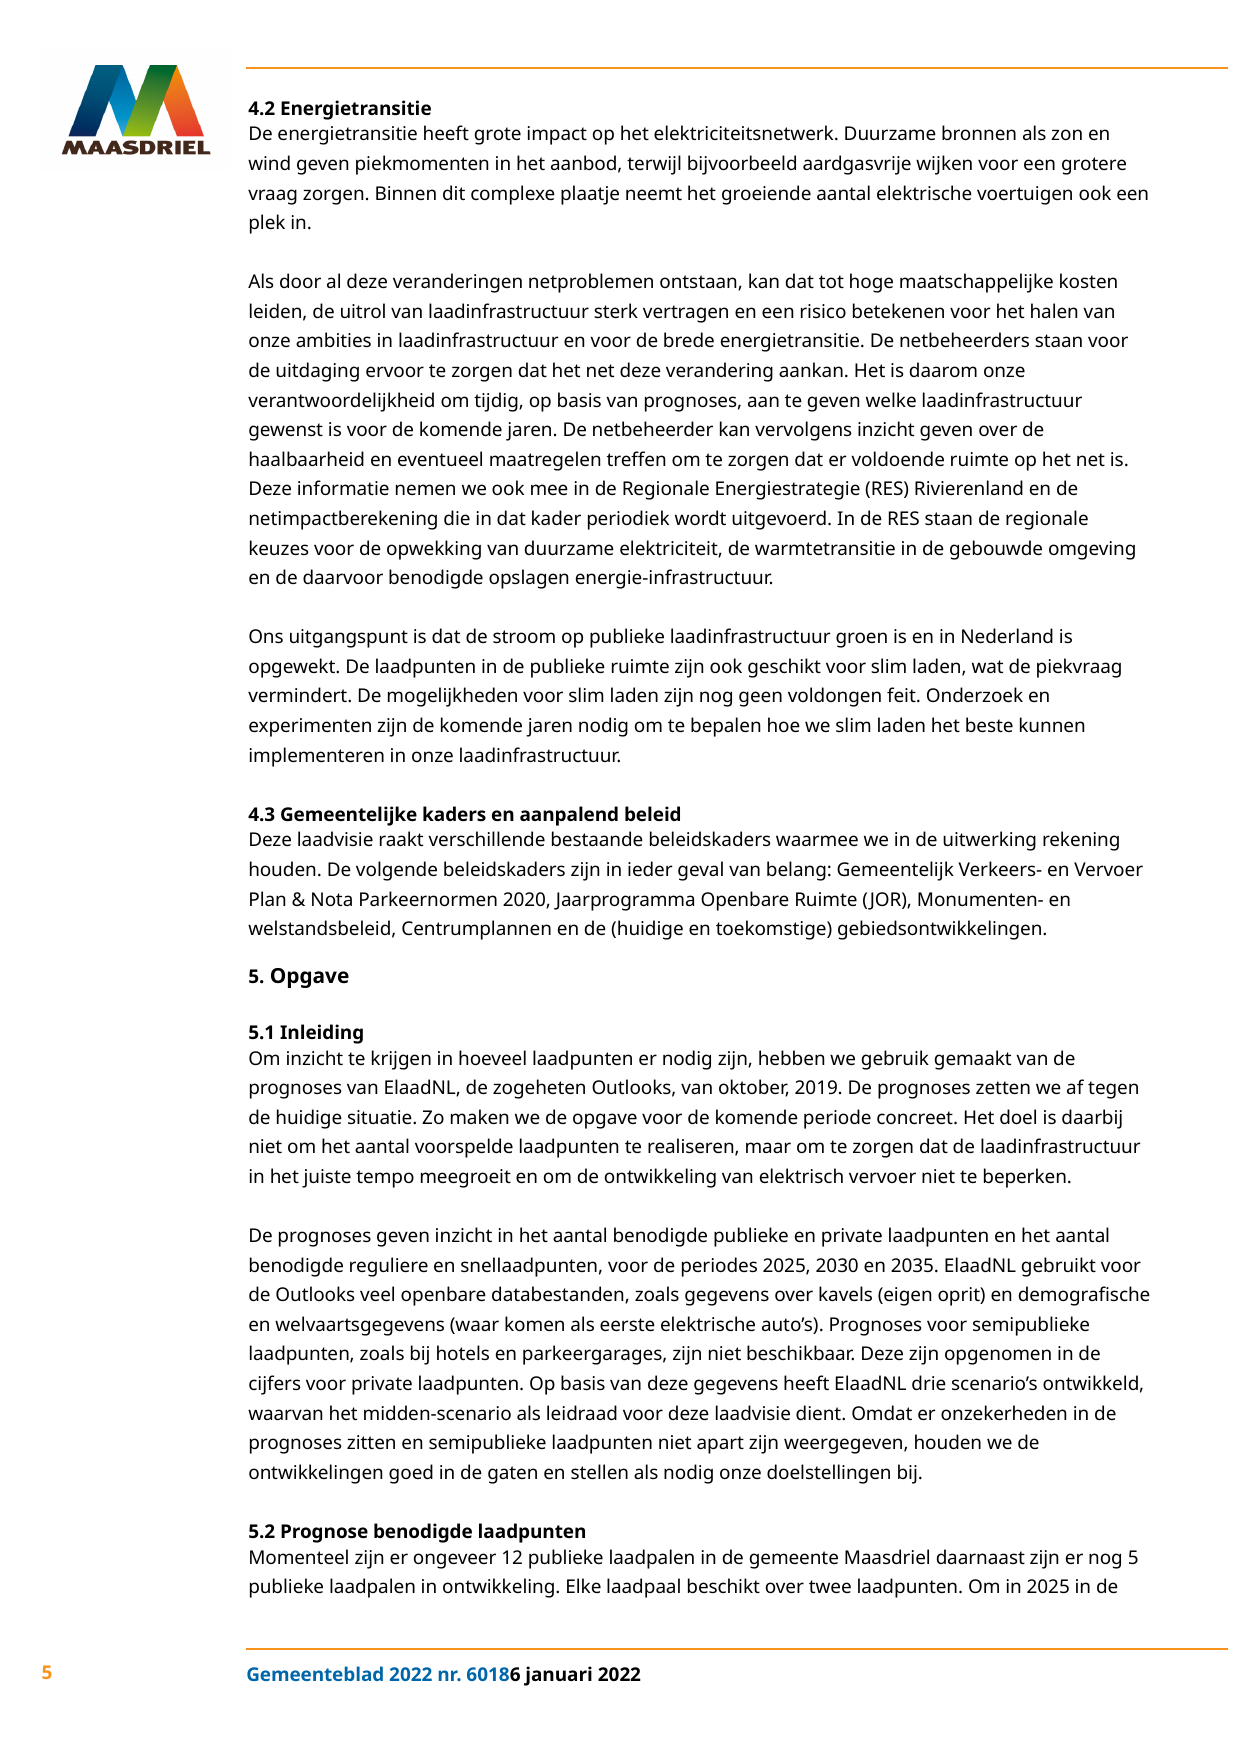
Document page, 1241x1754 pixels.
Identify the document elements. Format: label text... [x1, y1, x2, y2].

picture [41, 47, 231, 172]
text 4.3 Gemeentelijke kaders en aanpalend beleid [248, 801, 1152, 827]
text Ons uitgangspunt is dat de stroom op publieke laadinfrastructuur groen is en in Nederland is opgewekt. De laadpunten in de publieke ruimte zijn ook geschikt voor slim laden, wat de piekvraag vermindert. De mogelijkheden voor slim laden zijn nog geen voldongen feit. Onderzoek en experimenten zijn de komende jaren nodig om te bepalen hoe we slim laden het beste kunnen implementeren in onze laadinfrastructuur. [248, 623, 1152, 767]
text Als door al deze veranderingen netproblemen ontstaan, kan dat tot hoge maatschappelijke kosten leiden, de uitrol van laadinfrastructuur sterk vertragen en een risico betekenen voor het halen van onze ambities in laadinfrastructuur en voor de brede energietransitie. De netbeheerders staan voor de uitdaging ervoor te zorgen dat het net deze verandering aankan. Het is daarom onze verantwoordelijkheid om tijdig, op basis van prognoses, aan te geven welke laadinfrastructuur gewenst is voor de komende jaren. De netbeheerder kan vervolgens inzicht geven over de haalbaarheid en eventueel maatregelen treffen om te zorgen dat er voldoende ruimte op het net is. Deze informatie nemen we ook mee in de Regionale Energiestrategie (RES) Rivierenland en de netimpactberekening die in dat kader periodiek wordt uitgevoerd. In de RES staan de regionale keuzes voor de opwekking van duurzame elektriciteit, de warmtetransitie in de gebouwde omgeving en de daarvoor benodigde opslagen energie-infrastructuur. [248, 268, 1152, 590]
text Momenteel zijn er ongeveer 12 publieke laadpalen in de gemeente Maasdriel daarnaast zijn er nog 5 publieke laadpalen in ontwikkeling. Elke laadpaal beschikt over twee laadpunten. Om in 2025 in de [248, 1544, 1152, 1599]
text 5.2 Prognose benodigde laadpunten [248, 1518, 1152, 1544]
text 5. Opgave [248, 961, 1152, 989]
text De energietransitie heeft grote impact op het elektriciteitsnetwerk. Duurzame bronnen als zon en wind geven piekmomenten in het aanbod, terwijl bijvoorbeeld aardgasvrije wijken voor een grotere vraag zorgen. Binnen dit complexe plaatje neemt het groeiende aantal elektrische voertuigen ook een plek in. [248, 121, 1152, 235]
text Deze laadvisie raakt verschillende bestaande beleidskaders waarmee we in de uitwerking rekening houden. De volgende beleidskaders zijn in ieder geval van belang: Gemeentelijk Verkeers- en Vervoer Plan & Nota Parkeernormen 2020, Jaarprogramma Openbare Ruimte (JOR), Monumenten- en welstandsbeleid, Centrumplannen en de (huidige en toekomstige) gebiedsontwikkelingen. [248, 827, 1152, 941]
text De prognoses geven inzicht in het aantal benodigde publieke en private laadpunten en het aantal benodigde reguliere en snellaadpunten, voor de periodes 2025, 2030 en 2035. ElaadNL gebruikt voor de Outlooks veel openbare databestanden, zoals gegevens over kavels (eigen oprit) en demografische en welvaartsgegevens (waar komen als eerste elektrische auto’s). Prognoses voor semipublieke laadpunten, zoals bij hotels en parkeergarages, zijn niet beschikbaar. Deze zijn opgenomen in de cijfers voor private laadpunten. Op basis van deze gegevens heeft ElaadNL drie scenario’s ontwikkeld, waarvan het midden-scenario als leidraad voor deze laadvisie dient. Omdat er onzekerheden in de prognoses zitten en semipublieke laadpunten niet apart zijn weergegeven, houden we de ontwikkelingen goed in de gaten en stellen als nodig onze doelstellingen bij. [248, 1222, 1152, 1485]
text 5.1 Inleiding [248, 1019, 1152, 1045]
text Om inzicht te krijgen in hoeveel laadpunten er nodig zijn, hebben we gebruik gemaakt van de prognoses van ElaadNL, de zogeheten Outlooks, van oktober, 2019. De prognoses zetten we af tegen de huidige situatie. Zo maken we de opgave voor de komende periode concreet. Het doel is daarbij niet om het aantal voorspelde laadpunten te realiseren, maar om te zorgen dat de laadinfrastructuur in het juiste tempo meegroeit en om de ontwikkeling van elektrisch vervoer niet te beperken. [248, 1045, 1152, 1189]
text 4.2 Energietransitie [248, 95, 1152, 121]
